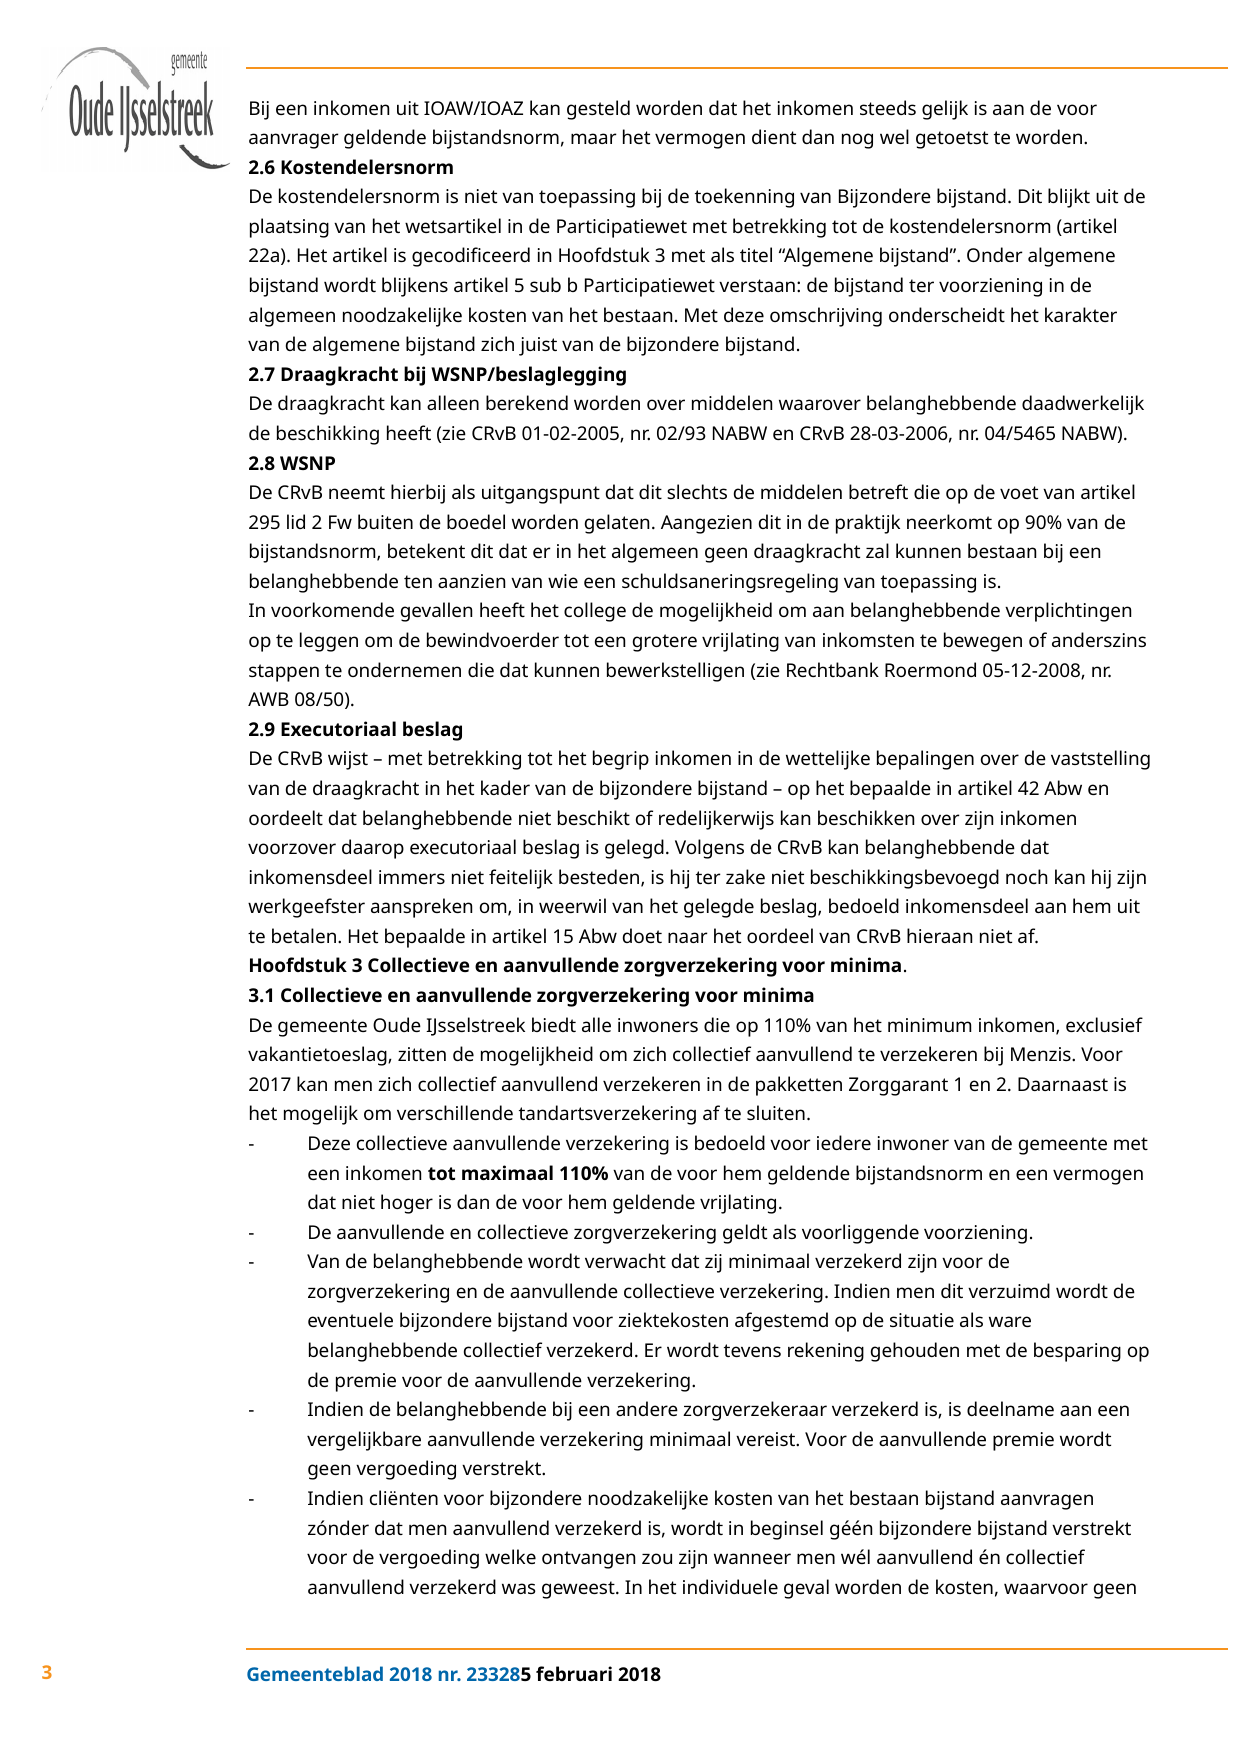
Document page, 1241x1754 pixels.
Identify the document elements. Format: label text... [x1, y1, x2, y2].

text De CRvB wijst – met betrekking tot het begrip inkomen in de wettelijke bepalingen over de vaststelling van de draagkracht in het kader van de bijzondere bijstand – op het bepaalde in artikel 42 Abw en oordeelt dat belanghebbende niet beschikt of redelijkerwijs kan beschikken over zijn inkomen voorzover daarop executoriaal beslag is gelegd. Volgens de CRvB kan belanghebbende dat inkomensdeel immers niet feitelijk besteden, is hij ter zake niet beschikkingsbevoegd noch kan hij zijn werkgeefster aanspreken om, in weerwil van het gelegde beslag, bedoeld inkomensdeel aan hem uit te betalen. Het bepaalde in artikel 15 Abw doet naar het oordeel van CRvB hieraan niet af. [248, 746, 1152, 949]
text 2.9 Executoriaal beslag [248, 716, 1152, 742]
text 2.8 WSNP [248, 450, 1152, 476]
text De gemeente Oude IJsselstreek biedt alle inwoners die op 110% van het minimum inkomen, exclusief vakantietoeslag, zitten de mogelijkheid om zich collectief aanvullend te verzekeren bij Menzis. Voor 2017 kan men zich collectief aanvullend verzekeren in de pakketten Zorggarant 1 en 2. Daarnaast is het mogelijk om verschillende tandartsverzekering af te sluiten. [248, 1012, 1152, 1126]
list Van de belanghebbende wordt verwacht dat zij minimaal verzekerd zijn voor de zorgverzekering en de aanvullende collectieve verzekering. Indien men dit verzuimd wordt de eventuele bijzondere bijstand voor ziektekosten afgestemd op de situatie als ware belanghebbende collectief verzekerd. Er wordt tevens rekening gehouden met de besparing op de premie voor de aanvullende verzekering. [248, 1248, 1152, 1393]
text 3.1 Collectieve en aanvullende zorgverzekering voor minima [248, 982, 1152, 1008]
text Bij een inkomen uit IOAW/IOAZ kan gesteld worden dat het inkomen steeds gelijk is aan de voor aanvrager geldende bijstandsnorm, maar het vermogen dient dan nog wel getoetst te worden. [248, 95, 1152, 150]
list Deze collectieve aanvullende verzekering is bedoeld voor iedere inwoner van de gemeente met een inkomen tot maximaal 110% van de voor hem geldende bijstandsnorm en een vermogen dat niet hoger is dan de voor hem geldende vrijlating. [248, 1130, 1152, 1215]
list Indien cliënten voor bijzondere noodzakelijke kosten van het bestaan bijstand aanvragen zónder dat men aanvullend verzekerd is, wordt in beginsel géén bijzondere bijstand verstrekt voor de vergoeding welke ontvangen zou zijn wanneer men wél aanvullend én collectief aanvullend verzekerd was geweest. In het individuele geval worden de kosten, waarvoor geen [248, 1485, 1152, 1600]
text 2.7 Draagkracht bij WSNP/beslaglegging [248, 361, 1152, 387]
list De aanvullende en collectieve zorgverzekering geldt als voorliggende voorziening. [248, 1219, 1152, 1245]
text De kostendelersnorm is niet van toepassing bij de toekenning van Bijzondere bijstand. Dit blijkt uit de plaatsing van het wetsartikel in de Participatiewet met betrekking tot de kostendelersnorm (artikel 22a). Het artikel is gecodificeerd in Hoofdstuk 3 met als titel “Algemene bijstand”. Onder algemene bijstand wordt blijkens artikel 5 sub b Participatiewet verstaan: de bijstand ter voorziening in de algemeen noodzakelijke kosten van het bestaan. Met deze omschrijving onderscheidt het karakter van de algemene bijstand zich juist van de bijzondere bijstand. [248, 183, 1152, 357]
picture [41, 47, 231, 172]
text In voorkomende gevallen heeft het college de mogelijkheid om aan belanghebbende verplichtingen op te leggen om de bewindvoerder tot een grotere vrijlating van inkomsten te bewegen of anderszins stappen te ondernemen die dat kunnen bewerkstelligen (zie Rechtbank Roermond 05-12-2008, nr. AWB 08/50). [248, 598, 1152, 712]
list Indien de belanghebbende bij een andere zorgverzekeraar verzekerd is, is deelname aan een vergelijkbare aanvullende verzekering minimaal vereist. Voor de aanvullende premie wordt geen vergoeding verstrekt. [248, 1396, 1152, 1481]
text De CRvB neemt hierbij als uitgangspunt dat dit slechts de middelen betreft die op de voet van artikel 295 lid 2 Fw buiten de boedel worden gelaten. Aangezien dit in de praktijk neerkomt op 90% van de bijstandsnorm, betekent dit dat er in het algemeen geen draagkracht zal kunnen bestaan bij een belanghebbende ten aanzien van wie een schuldsaneringsregeling van toepassing is. [248, 479, 1152, 594]
text De draagkracht kan alleen berekend worden over middelen waarover belanghebbende daadwerkelijk de beschikking heeft (zie CRvB 01-02-2005, nr. 02/93 NABW en CRvB 28-03-2006, nr. 04/5465 NABW). [248, 391, 1152, 446]
text 2.6 Kostendelersnorm [248, 154, 1152, 180]
text Hoofdstuk 3 Collectieve en aanvullende zorgverzekering voor minima. [248, 953, 1152, 978]
